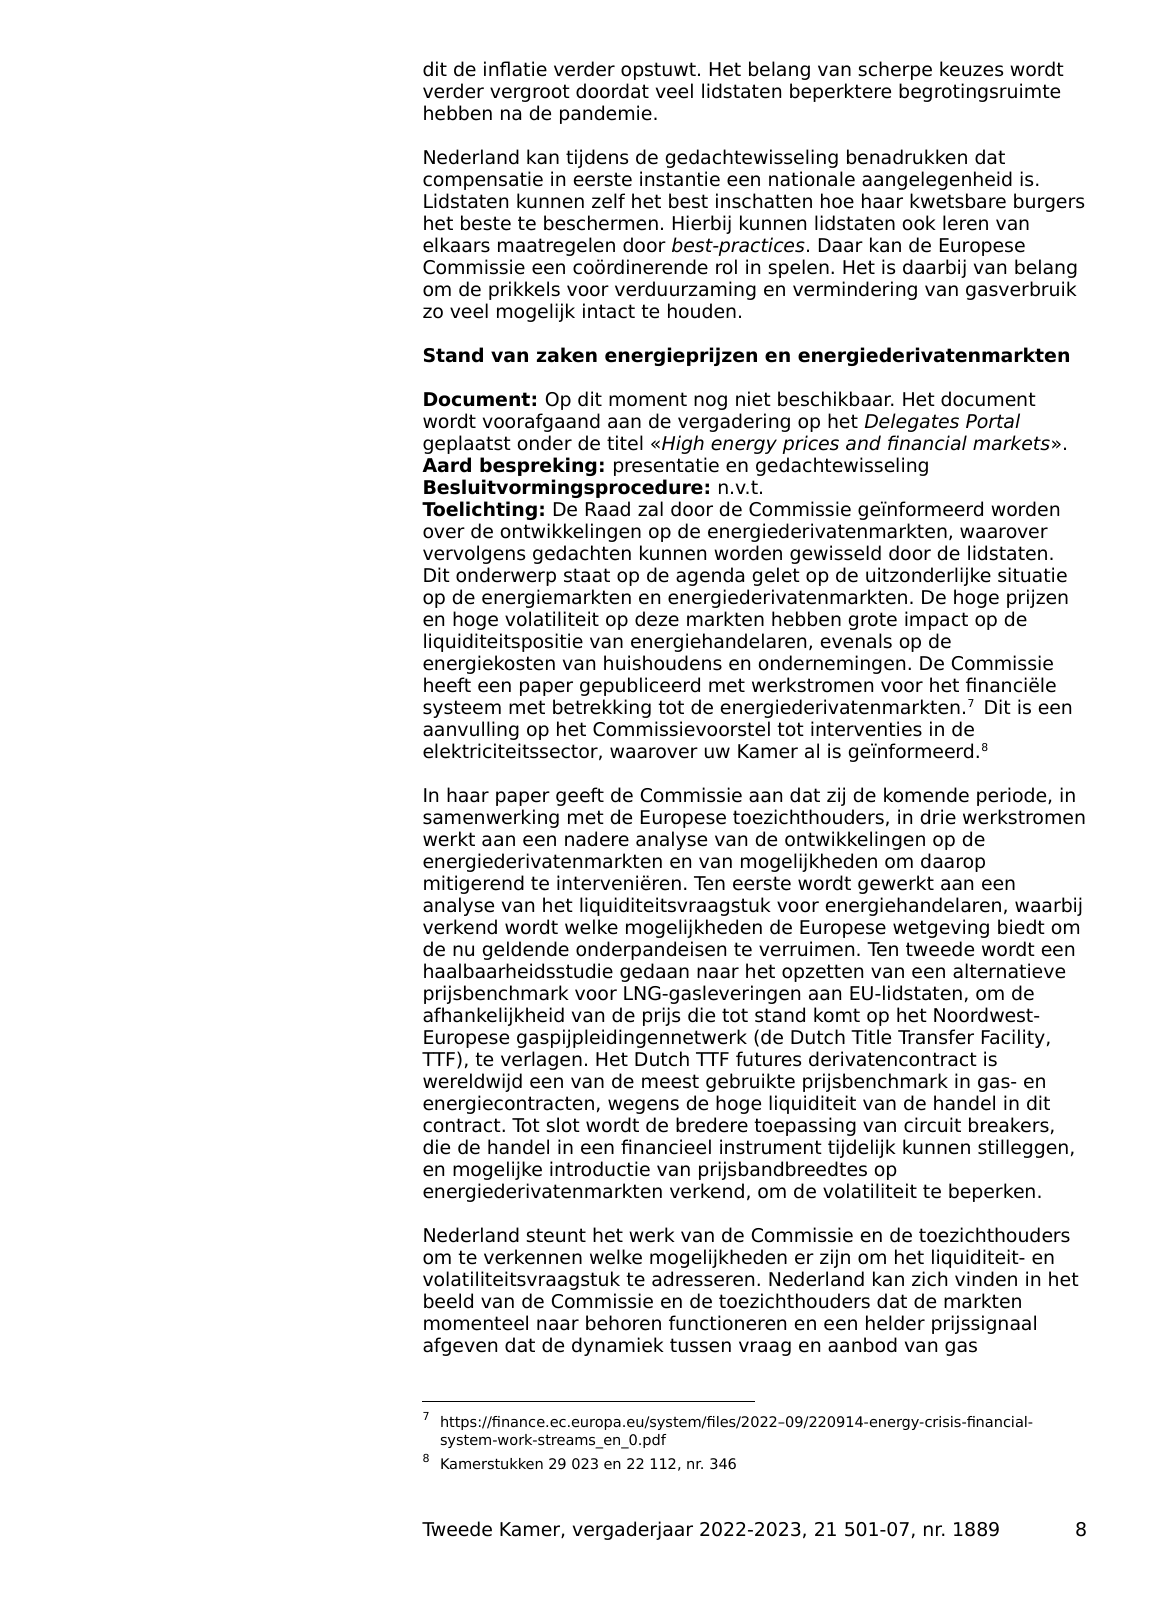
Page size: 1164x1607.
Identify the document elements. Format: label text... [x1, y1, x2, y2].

text dit de inflatie verder opstuwt. Het belang van scherpe keuzes wordt verder vergroot doordat veel lidstaten beperktere begrotingsruimte hebben na de pandemie. [422, 59, 1087, 125]
text Aard bespreking: presentatie en gedachtewisseling [422, 455, 1087, 477]
text Kamerstukken 29 023 en 22 112, nr. 346 [422, 1452, 1087, 1474]
text https://finance.ec.europa.eu/system/files/2022–09/220914-energy-crisis-financial-system-work-streams_en_0.pdf [422, 1410, 1087, 1449]
text Nederland kan tijdens de gedachtewisseling benadrukken dat compensatie in eerste instantie een nationale aangelegenheid is. Lidstaten kunnen zelf het best inschatten hoe haar kwetsbare burgers het beste te beschermen. Hierbij kunnen lidstaten ook leren van elkaars maatregelen door best-practices. Daar kan de Europese Commissie een coördinerende rol in spelen. Het is daarbij van belang om de prikkels voor verduurzaming en vermindering van gasverbruik zo veel mogelijk intact te houden. [422, 147, 1087, 323]
text Toelichting: De Raad zal door de Commissie geïnformeerd worden over de ontwikkelingen op de energiederivatenmarkten, waarover vervolgens gedachten kunnen worden gewisseld door de lidstaten. Dit onderwerp staat op de agenda gelet op de uitzonderlijke situatie op de energiemarkten en energiederivatenmarkten. De hoge prijzen en hoge volatiliteit op deze markten hebben grote impact op de liquiditeitspositie van energiehandelaren, evenals op de energiekosten van huishoudens en ondernemingen. De Commissie heeft een paper gepubliceerd met werkstromen voor het financiële systeem met betrekking tot de energiederivatenmarkten. Dit is een aanvulling op het Commissievoorstel tot interventies in de elektriciteitssector, waarover uw Kamer al is geïnformeerd. [422, 499, 1087, 763]
text Besluitvormingsprocedure: n.v.t. [422, 477, 1087, 499]
subtitle Stand van zaken energieprijzen en energiederivatenmarkten [422, 345, 1087, 367]
text In haar paper geeft de Commissie aan dat zij de komende periode, in samenwerking met de Europese toezichthouders, in drie werkstromen werkt aan een nadere analyse van de ontwikkelingen op de energiederivatenmarkten en van mogelijkheden om daarop mitigerend te interveniëren. Ten eerste wordt gewerkt aan een analyse van het liquiditeitsvraagstuk voor energiehandelaren, waarbij verkend wordt welke mogelijkheden de Europese wetgeving biedt om de nu geldende onderpandeisen te verruimen. Ten tweede wordt een haalbaarheidsstudie gedaan naar het opzetten van een alternatieve prijsbenchmark voor LNG-gasleveringen aan EU-lidstaten, om de afhankelijkheid van de prijs die tot stand komt op het Noordwest-Europese gaspijpleidingennetwerk (de Dutch Title Transfer Facility, TTF), te verlagen. Het Dutch TTF futures derivatencontract is wereldwijd een van de meest gebruikte prijsbenchmark in gas- en energiecontracten, wegens de hoge liquiditeit van de handel in dit contract. Tot slot wordt de bredere toepassing van circuit breakers, die de handel in een financieel instrument tijdelijk kunnen stilleggen, en mogelijke introductie van prijsbandbreedtes op energiederivatenmarkten verkend, om de volatiliteit te beperken. [422, 785, 1087, 1203]
text Nederland steunt het werk van de Commissie en de toezichthouders om te verkennen welke mogelijkheden er zijn om het liquiditeit- en volatiliteitsvraagstuk te adresseren. Nederland kan zich vinden in het beeld van de Commissie en de toezichthouders dat de markten momenteel naar behoren functioneren en een helder prijssignaal afgeven dat de dynamiek tussen vraag en aanbod van gas [422, 1225, 1087, 1357]
text Document: Op dit moment nog niet beschikbaar. Het document wordt voorafgaand aan de vergadering op het Delegates Portal geplaatst onder de titel «High energy prices and financial markets». [422, 389, 1087, 455]
